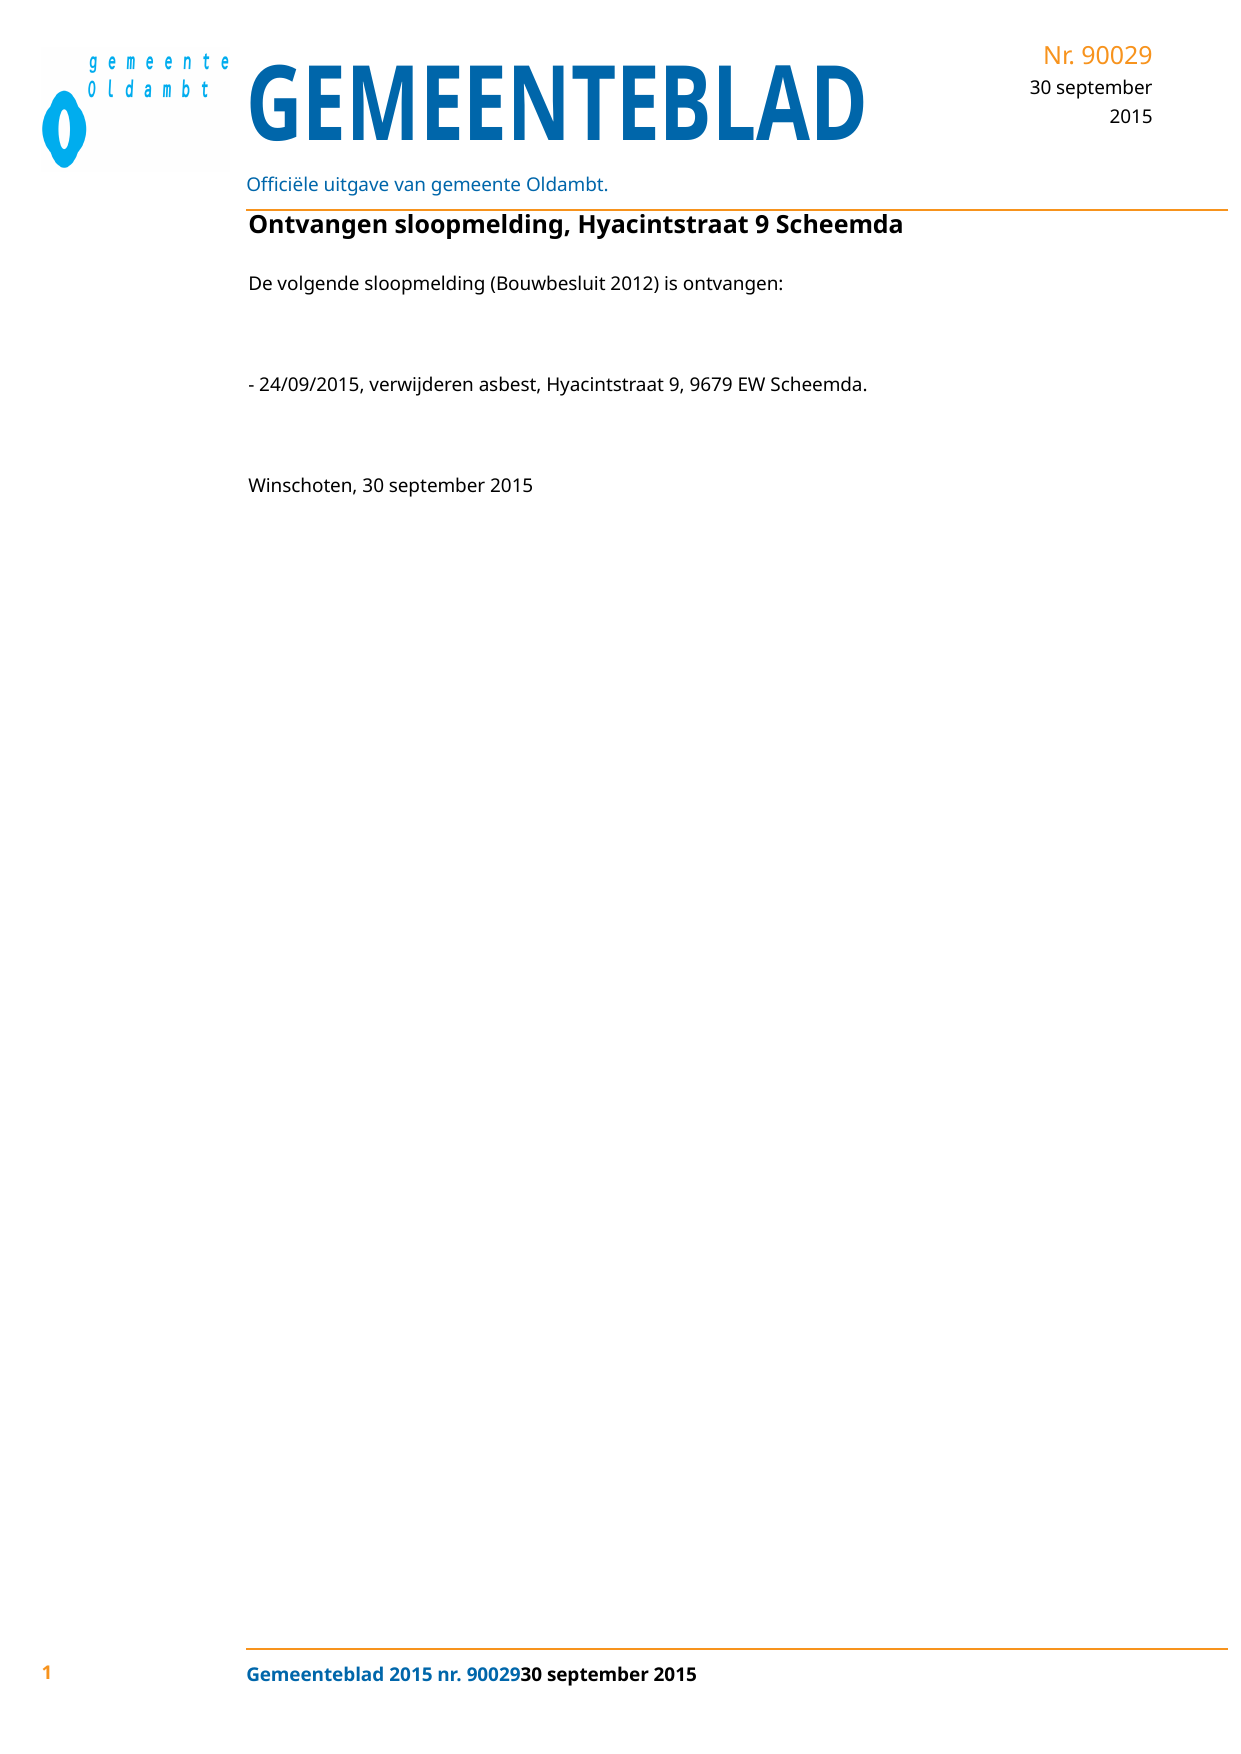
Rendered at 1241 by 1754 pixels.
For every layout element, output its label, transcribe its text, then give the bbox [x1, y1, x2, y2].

picture [41, 47, 231, 172]
text - 24/09/2015, verwijderen asbest, Hyacintstraat 9, 9679 EW Scheemda. [248, 371, 1152, 397]
text Winschoten, 30 september 2015 [248, 472, 1152, 498]
text Ontvangen sloopmelding, Hyacintstraat 9 Scheemda [248, 211, 1152, 241]
text De volgende sloopmelding (Bouwbesluit 2012) is ontvangen: [248, 270, 1152, 296]
